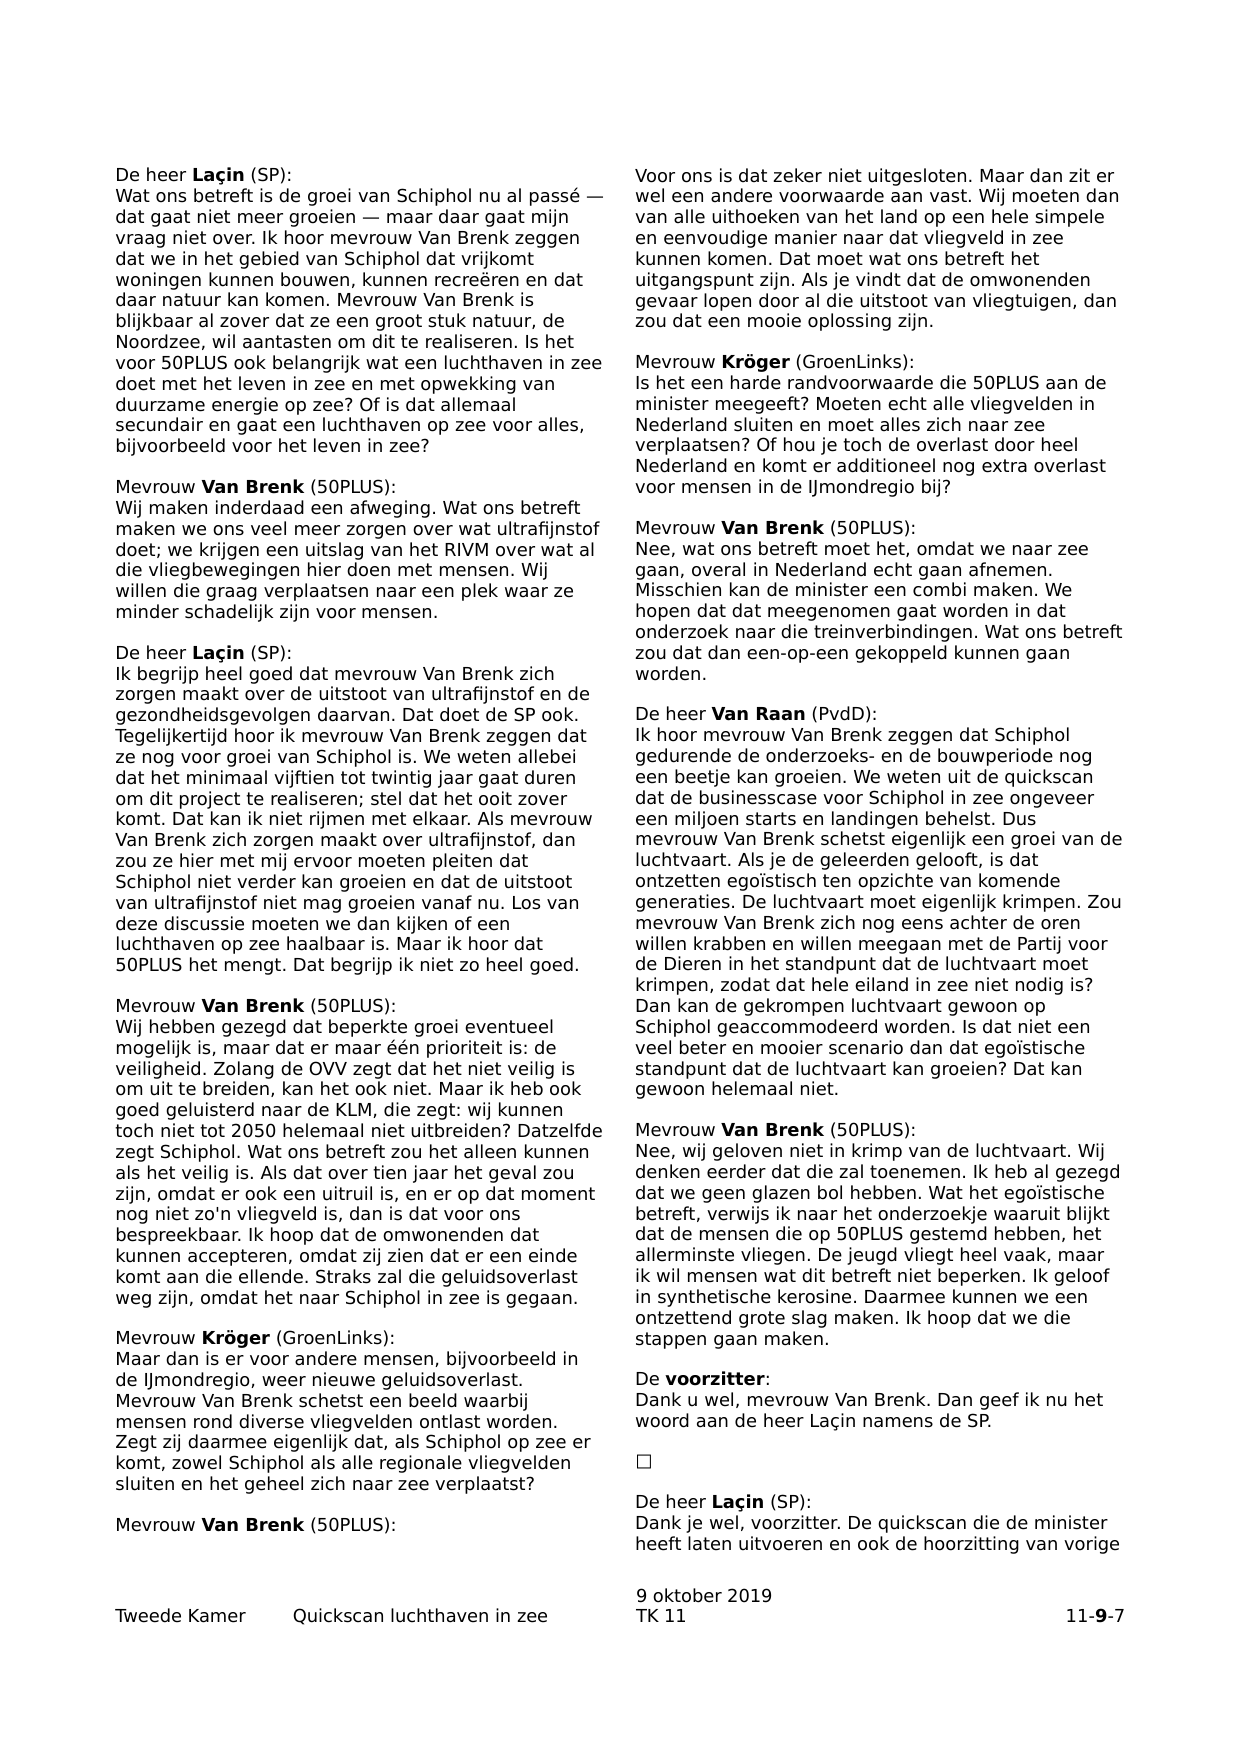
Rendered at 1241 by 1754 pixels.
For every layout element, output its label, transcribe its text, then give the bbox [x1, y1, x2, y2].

text Wij maken inderdaad een afweging. Wat ons betreft maken we ons veel meer zorgen over wat ultrafijnstof doet; we krijgen een uitslag van het RIVM over wat al die vliegbewegingen hier doen met mensen. Wij willen die graag verplaatsen naar een plek waar ze minder schadelijk zijn voor mensen. [115, 498, 605, 623]
text Nee, wij geloven niet in krimp van de luchtvaart. Wij denken eerder dat die zal toenemen. Ik heb al gezegd dat we geen glazen bol hebben. Wat het egoïstische betreft, verwijs ik naar het onderzoekje waaruit blijkt dat de mensen die op 50PLUS gestemd hebben, het allerminste vliegen. De jeugd vliegt heel vaak, maar ik wil mensen wat dit betreft niet beperken. Ik geloof in synthetische kerosine. Daarmee kunnen we een ontzettend grote slag maken. Ik hoop dat we die stappen gaan maken. [635, 1141, 1125, 1349]
text Mevrouw Van Brenk (50PLUS): [115, 477, 605, 498]
text De heer Laçin (SP): [115, 165, 605, 186]
text Dank je wel, voorzitter. De quickscan die de minister heeft laten uitvoeren en ook de hoorzitting van vorige [635, 1513, 1125, 1554]
text Ik begrijp heel goed dat mevrouw Van Brenk zich zorgen maakt over de uitstoot van ultrafijnstof en de gezondheidsgevolgen daarvan. Dat doet de SP ook. Tegelijkertijd hoor ik mevrouw Van Brenk zeggen dat ze nog voor groei van Schiphol is. We weten allebei dat het minimaal vijftien tot twintig jaar gaat duren om dit project te realiseren; stel dat het ooit zover komt. Dat kan ik niet rijmen met elkaar. Als mevrouw Van Brenk zich zorgen maakt over ultrafijnstof, dan zou ze hier met mij ervoor moeten pleiten dat Schiphol niet verder kan groeien en dat de uitstoot van ultrafijnstof niet mag groeien vanaf nu. Los van deze discussie moeten we dan kijken of een luchthaven op zee haalbaar is. Maar ik hoor dat 50PLUS het mengt. Dat begrijp ik niet zo heel goed. [115, 663, 605, 976]
text Wat ons betreft is de groei van Schiphol nu al passé — dat gaat niet meer groeien — maar daar gaat mijn vraag niet over. Ik hoor mevrouw Van Brenk zeggen dat we in het gebied van Schiphol dat vrijkomt woningen kunnen bouwen, kunnen recreëren en dat daar natuur kan komen. Mevrouw Van Brenk is blijkbaar al zover dat ze een groot stuk natuur, de Noordzee, wil aantasten om dit te realiseren. Is het voor 50PLUS ook belangrijk wat een luchthaven in zee doet met het leven in zee en met opwekking van duurzame energie op zee? Of is dat allemaal secundair en gaat een luchthaven op zee voor alles, bijvoorbeeld voor het leven in zee? [115, 186, 605, 457]
text Mevrouw Van Brenk (50PLUS): [635, 1120, 1125, 1141]
text Mevrouw Van Brenk (50PLUS): [635, 518, 1125, 538]
text De heer Van Raan (PvdD): [635, 704, 1125, 725]
text Dank u wel, mevrouw Van Brenk. Dan geef ik nu het woord aan de heer Laçin namens de SP. [635, 1390, 1125, 1431]
text Mevrouw Van Brenk (50PLUS): [115, 1515, 605, 1536]
text Mevrouw Kröger (GroenLinks): [635, 352, 1125, 373]
text ⬜ [635, 1451, 1125, 1472]
text Ik hoor mevrouw Van Brenk zeggen dat Schiphol gedurende de onderzoeks- en de bouwperiode nog een beetje kan groeien. We weten uit de quickscan dat de businesscase voor Schiphol in zee ongeveer een miljoen starts en landingen behelst. Dus mevrouw Van Brenk schetst eigenlijk een groei van de luchtvaart. Als je de geleerden gelooft, is dat ontzetten egoïstisch ten opzichte van komende generaties. De luchtvaart moet eigenlijk krimpen. Zou mevrouw Van Brenk zich nog eens achter de oren willen krabben en willen meegaan met de Partij voor de Dieren in het standpunt dat de luchtvaart moet krimpen, zodat dat hele eiland in zee niet nodig is? Dan kan de gekrompen luchtvaart gewoon op Schiphol geaccommodeerd worden. Is dat niet een veel beter en mooier scenario dan dat egoïstische standpunt dat de luchtvaart kan groeien? Dat kan gewoon helemaal niet. [635, 725, 1125, 1100]
text Wij hebben gezegd dat beperkte groei eventueel mogelijk is, maar dat er maar één prioriteit is: de veiligheid. Zolang de OVV zegt dat het niet veilig is om uit te breiden, kan het ook niet. Maar ik heb ook goed geluisterd naar de KLM, die zegt: wij kunnen toch niet tot 2050 helemaal niet uitbreiden? Datzelfde zegt Schiphol. Wat ons betreft zou het alleen kunnen als het veilig is. Als dat over tien jaar het geval zou zijn, omdat er ook een uitruil is, en er op dat moment nog niet zo'n vliegveld is, dan is dat voor ons bespreekbaar. Ik hoop dat de omwonenden dat kunnen accepteren, omdat zij zien dat er een einde komt aan die ellende. Straks zal die geluidsoverlast weg zijn, omdat het naar Schiphol in zee is gegaan. [115, 1017, 605, 1308]
text Maar dan is er voor andere mensen, bijvoorbeeld in de IJmondregio, weer nieuwe geluidsoverlast. Mevrouw Van Brenk schetst een beeld waarbij mensen rond diverse vliegvelden ontlast worden. Zegt zij daarmee eigenlijk dat, als Schiphol op zee er komt, zowel Schiphol als alle regionale vliegvelden sluiten en het geheel zich naar zee verplaatst? [115, 1349, 605, 1495]
text Voor ons is dat zeker niet uitgesloten. Maar dan zit er wel een andere voorwaarde aan vast. Wij moeten dan van alle uithoeken van het land op een hele simpele en eenvoudige manier naar dat vliegveld in zee kunnen komen. Dat moet wat ons betreft het uitgangspunt zijn. Als je vindt dat de omwonenden gevaar lopen door al die uitstoot van vliegtuigen, dan zou dat een mooie oplossing zijn. [635, 165, 1125, 332]
text De heer Laçin (SP): [115, 643, 605, 663]
text Nee, wat ons betreft moet het, omdat we naar zee gaan, overal in Nederland echt gaan afnemen. Misschien kan de minister een combi maken. We hopen dat dat meegenomen gaat worden in dat onderzoek naar die treinverbindingen. Wat ons betreft zou dat dan een-op-een gekoppeld kunnen gaan worden. [635, 538, 1125, 684]
text De voorzitter: [635, 1369, 1125, 1390]
text De heer Laçin (SP): [635, 1492, 1125, 1513]
text Mevrouw Kröger (GroenLinks): [115, 1328, 605, 1349]
text Is het een harde randvoorwaarde die 50PLUS aan de minister meegeeft? Moeten echt alle vliegvelden in Nederland sluiten en moet alles zich naar zee verplaatsen? Of hou je toch de overlast door heel Nederland en komt er additioneel nog extra overlast voor mensen in de IJmondregio bij? [635, 373, 1125, 498]
text Mevrouw Van Brenk (50PLUS): [115, 996, 605, 1017]
